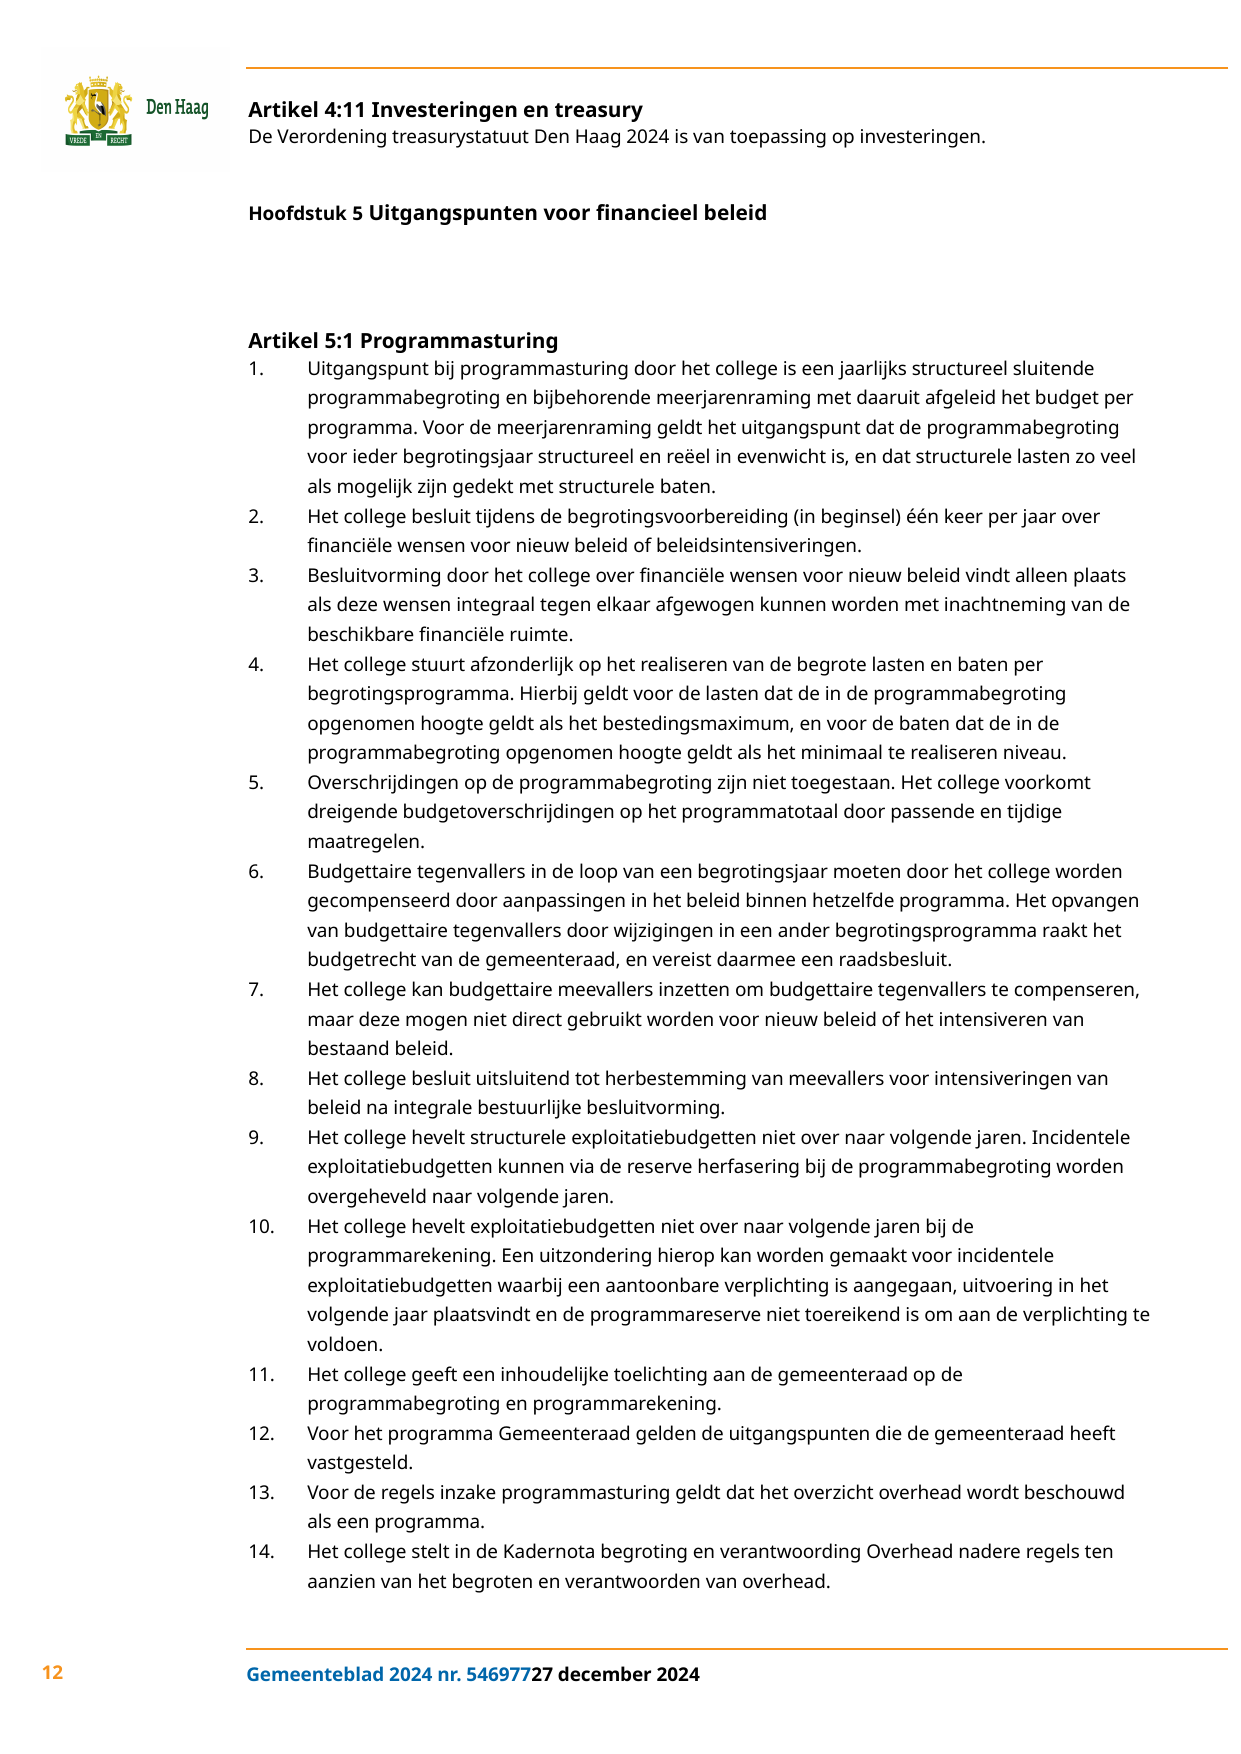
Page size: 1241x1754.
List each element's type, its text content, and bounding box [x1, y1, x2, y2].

list Voor het programma Gemeenteraad gelden de uitgangspunten die de gemeenteraad heeft vastgesteld. [248, 1420, 1152, 1475]
list Het college hevelt exploitatiebudgetten niet over naar volgende jaren bij de programmarekening. Een uitzondering hierop kan worden gemaakt voor incidentele exploitatiebudgetten waarbij een aantoonbare verplichting is aangegaan, uitvoering in het volgende jaar plaatsvindt en de programmareserve niet toereikend is om aan de verplichting te voldoen. [248, 1213, 1152, 1357]
list Het college besluit uitsluitend tot herbestemming van meevallers voor intensiveringen van beleid na integrale bestuurlijke besluitvorming. [248, 1065, 1152, 1120]
list Budgettaire tegenvallers in de loop van een begrotingsjaar moeten door het college worden gecompenseerd door aanpassingen in het beleid binnen hetzelfde programma. Het opvangen van budgettaire tegenvallers door wijzigingen in een ander begrotingsprogramma raakt het budgetrecht van de gemeenteraad, en vereist daarmee een raadsbesluit. [248, 858, 1152, 972]
list Het college stelt in de Kadernota begroting en verantwoording Overhead nadere regels ten aanzien van het begroten en verantwoorden van overhead. [248, 1538, 1152, 1594]
list Het college besluit tijdens de begrotingsvoorbereiding (in beginsel) één keer per jaar over financiële wensen voor nieuw beleid of beleidsintensiveringen. [248, 503, 1152, 558]
list Besluitvorming door het college over financiële wensen voor nieuw beleid vindt alleen plaats als deze wensen integraal tegen elkaar afgewogen kunnen worden met inachtneming van de beschikbare financiële ruimte. [248, 562, 1152, 647]
list Uitgangspunt bij programmasturing door het college is een jaarlijks structureel sluitende programmabegroting en bijbehorende meerjarenraming met daaruit afgeleid het budget per programma. Voor de meerjarenraming geldt het uitgangspunt dat de programmabegroting voor ieder begrotingsjaar structureel en reëel in evenwicht is, en dat structurele lasten zo veel als mogelijk zijn gedekt met structurele baten. [248, 355, 1152, 499]
text De Verordening treasurystatuut Den Haag 2024 is van toepassing op investeringen. [248, 123, 1152, 149]
picture [41, 47, 231, 172]
list Voor de regels inzake programmasturing geldt dat het overzicht overhead wordt beschouwd als een programma. [248, 1479, 1152, 1534]
list Het college hevelt structurele exploitatiebudgetten niet over naar volgende jaren. Incidentele exploitatiebudgetten kunnen via de reserve herfasering bij de programmabegroting worden overgeheveld naar volgende jaren. [248, 1124, 1152, 1209]
text Artikel 5:1 Programmasturing [248, 327, 1152, 355]
text Artikel 4:11 Investeringen en treasury [248, 95, 1152, 123]
list Het college kan budgettaire meevallers inzetten om budgettaire tegenvallers te compenseren, maar deze mogen niet direct gebruikt worden voor nieuw beleid of het intensiveren van bestaand beleid. [248, 976, 1152, 1061]
list Overschrijdingen op de programmabegroting zijn niet toegestaan. Het college voorkomt dreigende budgetoverschrijdingen op het programmatotaal door passende en tijdige maatregelen. [248, 769, 1152, 854]
list Het college geeft een inhoudelijke toelichting aan de gemeenteraad op de programmabegroting en programmarekening. [248, 1361, 1152, 1416]
text Hoofdstuk 5 Uitgangspunten voor financieel beleid [248, 198, 1152, 227]
list Het college stuurt afzonderlijk op het realiseren van de begrote lasten en baten per begrotingsprogramma. Hierbij geldt voor de lasten dat de in de programmabegroting opgenomen hoogte geldt als het bestedingsmaximum, en voor de baten dat de in de programmabegroting opgenomen hoogte geldt als het minimaal te realiseren niveau. [248, 651, 1152, 765]
